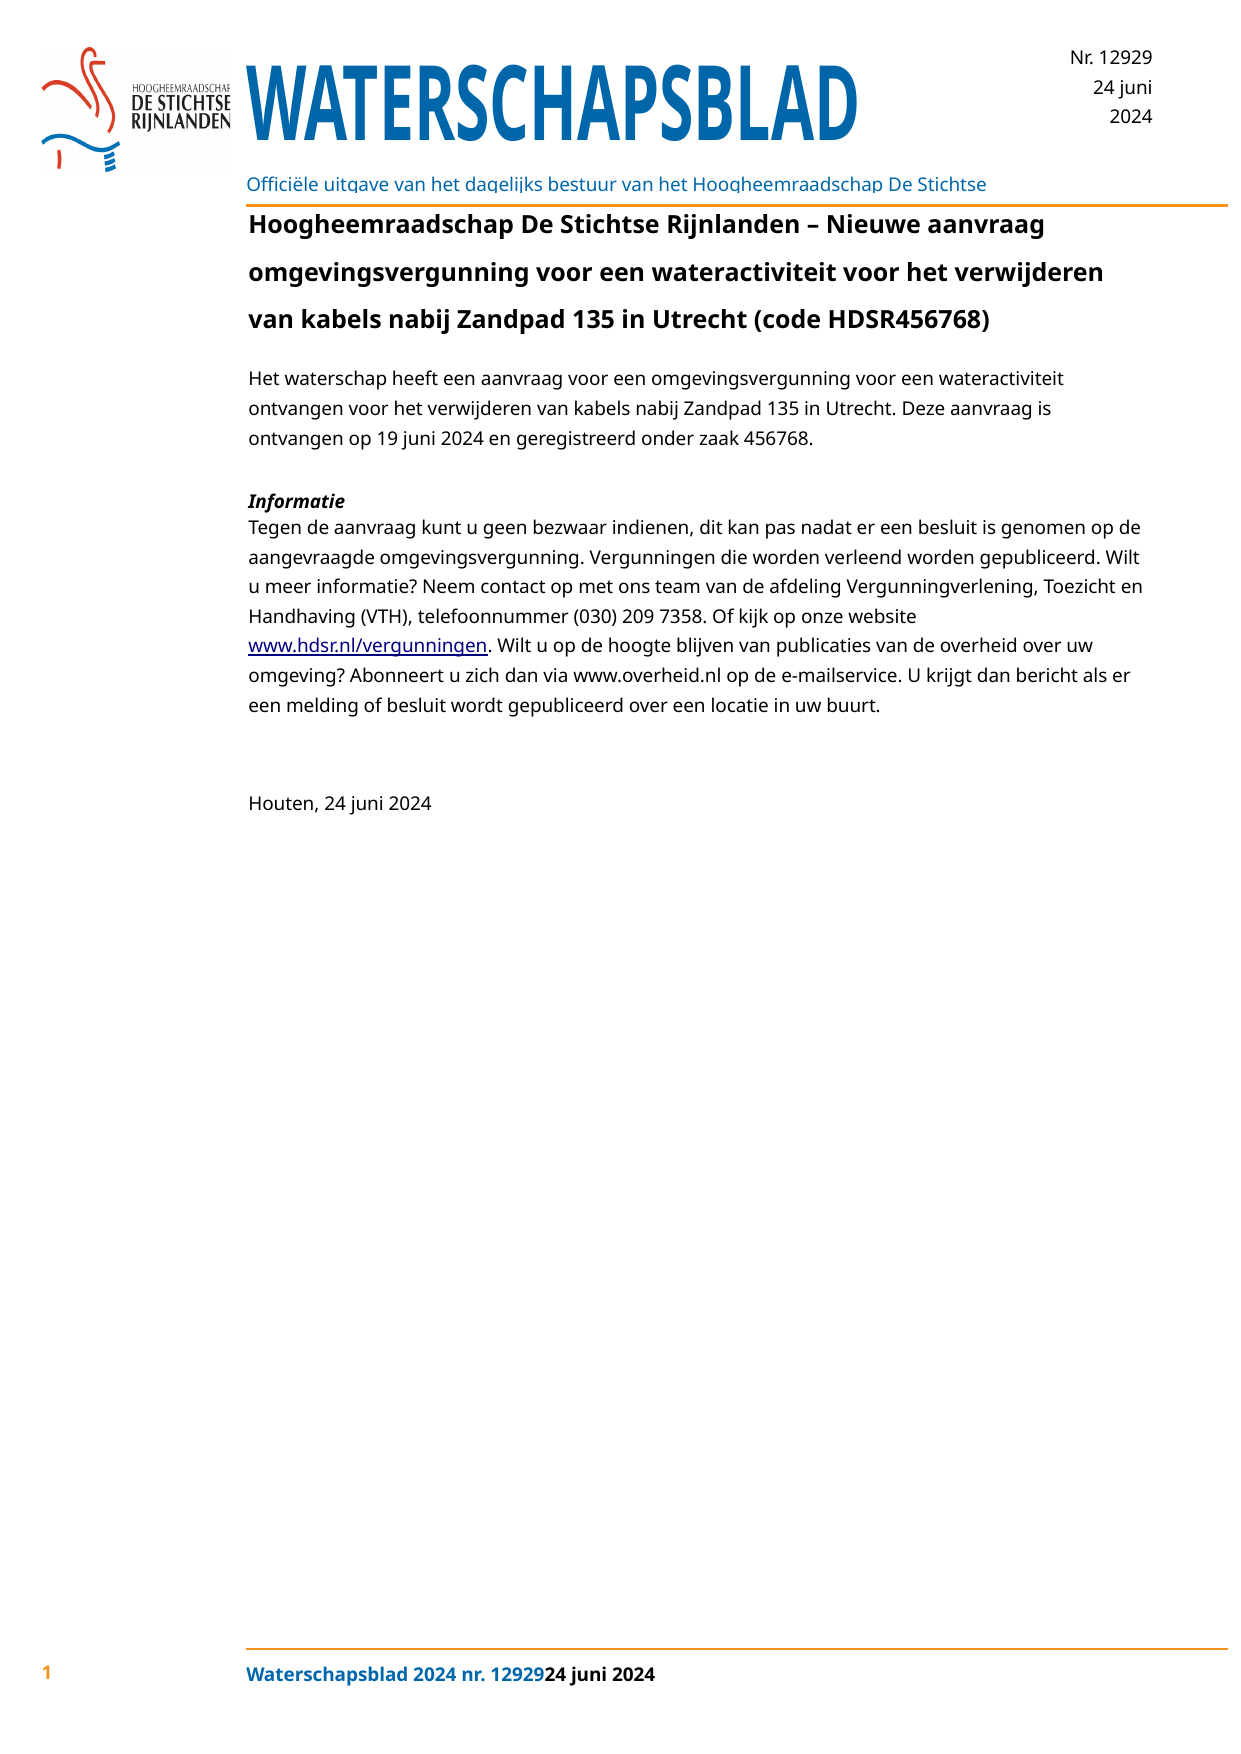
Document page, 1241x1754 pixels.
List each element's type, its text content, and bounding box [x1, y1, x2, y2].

text Informatie [248, 489, 1152, 514]
picture [41, 47, 231, 172]
text Tegen de aanvraag kunt u geen bezwaar indienen, dit kan pas nadat er een besluit is genomen op de aangevraagde omgevingsvergunning. Vergunningen die worden verleend worden gepubliceerd. Wilt u meer informatie? Neem contact op met ons team van de afdeling Vergunningverlening, Toezicht en Handhaving (VTH), telefoonnummer (030) 209 7358. Of kijk op onze website www.hdsr.nl/vergunningen. Wilt u op de hoogte blijven van publicaties van de overheid over uw omgeving? Abonneert u zich dan via www.overheid.nl op de e-mailservice. U krijgt dan bericht als er een melding of besluit wordt gepubliceerd over een locatie in uw buurt. [248, 514, 1152, 718]
text Houten, 24 juni 2024 [248, 790, 1152, 816]
text Hoogheemraadschap De Stichtse Rijnlanden – Nieuwe aanvraag omgevingsvergunning voor een wateractiviteit voor het verwijderen van kabels nabij Zandpad 135 in Utrecht (code HDSR456768) [248, 207, 1152, 336]
text Het waterschap heeft een aanvraag voor een omgevingsvergunning voor een wateractiviteit ontvangen voor het verwijderen van kabels nabij Zandpad 135 in Utrecht. Deze aanvraag is ontvangen op 19 juni 2024 en geregistreerd onder zaak 456768. [248, 366, 1152, 450]
